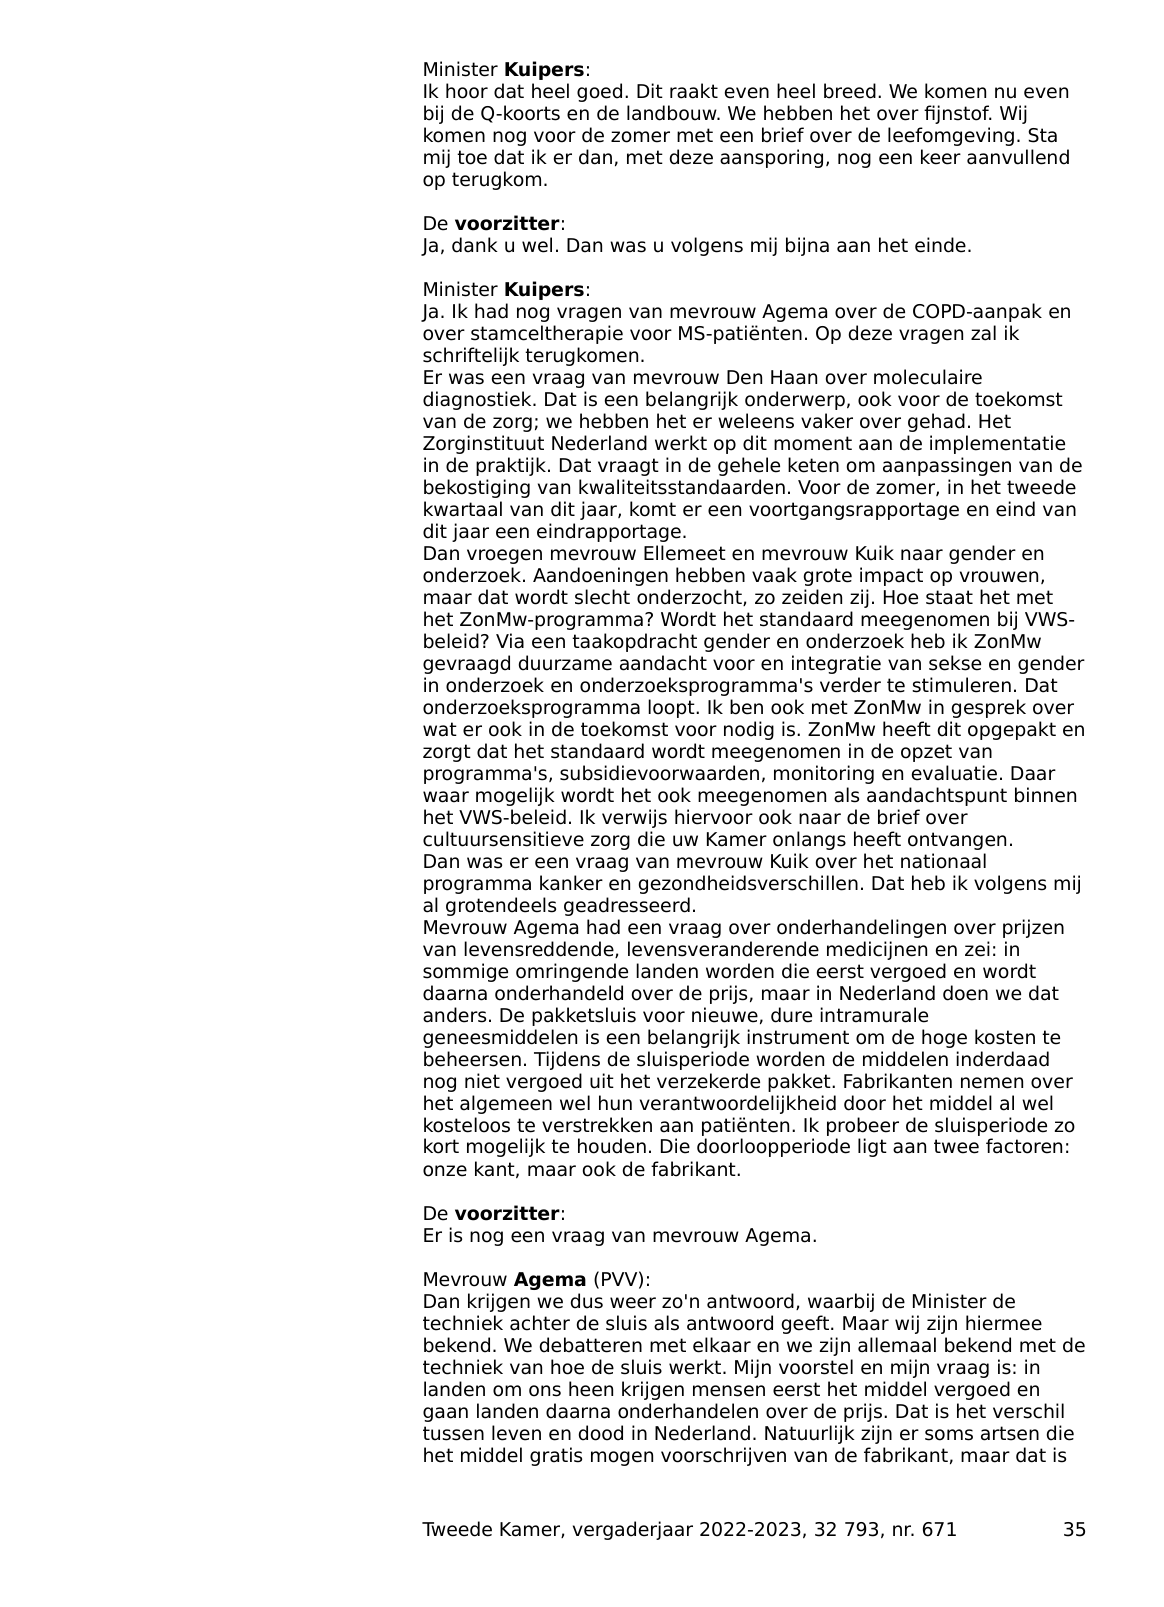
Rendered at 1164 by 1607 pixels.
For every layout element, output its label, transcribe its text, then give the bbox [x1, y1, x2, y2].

text Ja. Ik had nog vragen van mevrouw Agema over de COPD-aanpak en over stamceltherapie voor MS-patiënten. Op deze vragen zal ik schriftelijk terugkomen. [422, 301, 1087, 367]
text Ik hoor dat heel goed. Dit raakt even heel breed. We komen nu even bij de Q-koorts en de landbouw. We hebben het over fijnstof. Wij komen nog voor de zomer met een brief over de leefomgeving. Sta mij toe dat ik er dan, met deze aansporing, nog een keer aanvullend op terugkom. [422, 81, 1087, 191]
text Ja, dank u wel. Dan was u volgens mij bijna aan het einde. [422, 235, 1087, 257]
text Er was een vraag van mevrouw Den Haan over moleculaire diagnostiek. Dat is een belangrijk onderwerp, ook voor de toekomst van de zorg; we hebben het er weleens vaker over gehad. Het Zorginstituut Nederland werkt op dit moment aan de implementatie in de praktijk. Dat vraagt in de gehele keten om aanpassingen van de bekostiging van kwaliteitsstandaarden. Voor de zomer, in het tweede kwartaal van dit jaar, komt er een voortgangsrapportage en eind van dit jaar een eindrapportage. [422, 367, 1087, 543]
text Er is nog een vraag van mevrouw Agema. [422, 1224, 1087, 1247]
text Minister Kuipers: [422, 59, 1087, 81]
text Dan vroegen mevrouw Ellemeet en mevrouw Kuik naar gender en onderzoek. Aandoeningen hebben vaak grote impact op vrouwen, maar dat wordt slecht onderzocht, zo zeiden zij. Hoe staat het met het ZonMw-programma? Wordt het standaard meegenomen bij VWS-beleid? Via een taakopdracht gender en onderzoek heb ik ZonMw gevraagd duurzame aandacht voor en integratie van sekse en gender in onderzoek en onderzoeksprogramma's verder te stimuleren. Dat onderzoeksprogramma loopt. Ik ben ook met ZonMw in gesprek over wat er ook in de toekomst voor nodig is. ZonMw heeft dit opgepakt en zorgt dat het standaard wordt meegenomen in de opzet van programma's, subsidievoorwaarden, monitoring en evaluatie. Daar waar mogelijk wordt het ook meegenomen als aandachtspunt binnen het VWS-beleid. Ik verwijs hiervoor ook naar de brief over cultuursensitieve zorg die uw Kamer onlangs heeft ontvangen. [422, 543, 1087, 851]
text Mevrouw Agema had een vraag over onderhandelingen over prijzen van levensreddende, levensveranderende medicijnen en zei: in sommige omringende landen worden die eerst vergoed en wordt daarna onderhandeld over de prijs, maar in Nederland doen we dat anders. De pakketsluis voor nieuwe, dure intramurale geneesmiddelen is een belangrijk instrument om de hoge kosten te beheersen. Tijdens de sluisperiode worden de middelen inderdaad nog niet vergoed uit het verzekerde pakket. Fabrikanten nemen over het algemeen wel hun verantwoordelijkheid door het middel al wel kosteloos te verstrekken aan patiënten. Ik probeer de sluisperiode zo kort mogelijk te houden. Die doorloopperiode ligt aan twee factoren: onze kant, maar ook de fabrikant. [422, 917, 1087, 1180]
text Dan was er een vraag van mevrouw Kuik over het nationaal programma kanker en gezondheidsverschillen. Dat heb ik volgens mij al grotendeels geadresseerd. [422, 851, 1087, 917]
text Dan krijgen we dus weer zo'n antwoord, waarbij de Minister de techniek achter de sluis als antwoord geeft. Maar wij zijn hiermee bekend. We debatteren met elkaar en we zijn allemaal bekend met de techniek van hoe de sluis werkt. Mijn voorstel en mijn vraag is: in landen om ons heen krijgen mensen eerst het middel vergoed en gaan landen daarna onderhandelen over de prijs. Dat is het verschil tussen leven en dood in Nederland. Natuurlijk zijn er soms artsen die het middel gratis mogen voorschrijven van de fabrikant, maar dat is [422, 1291, 1087, 1467]
text Mevrouw Agema (PVV): [422, 1269, 1087, 1291]
text De voorzitter: [422, 1203, 1087, 1224]
text De voorzitter: [422, 213, 1087, 235]
text Minister Kuipers: [422, 279, 1087, 301]
